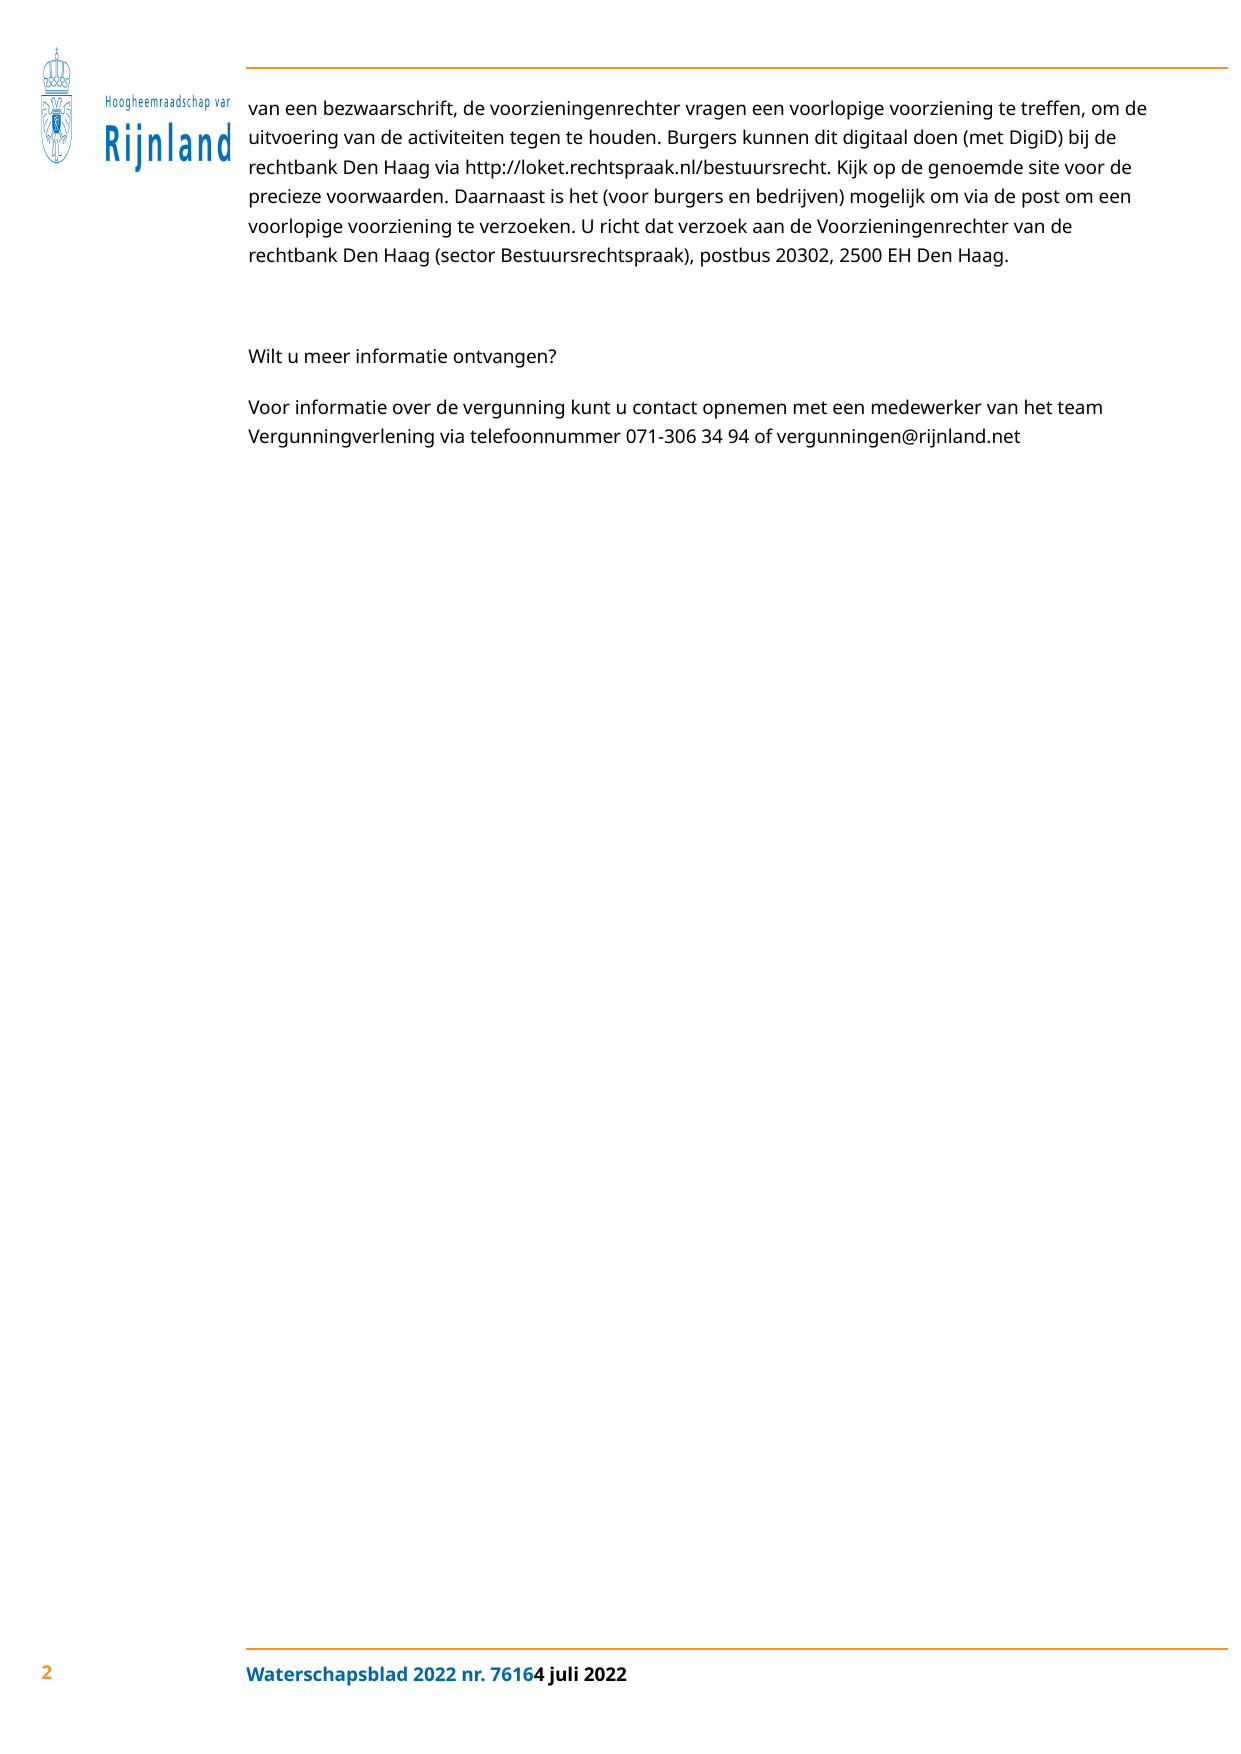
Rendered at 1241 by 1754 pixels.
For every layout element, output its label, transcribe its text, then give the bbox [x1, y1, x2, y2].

text van een bezwaarschrift, de voorzieningenrechter vragen een voorlopige voorziening te treffen, om de uitvoering van de activiteiten tegen te houden. Burgers kunnen dit digitaal doen (met DigiD) bij de rechtbank Den Haag via http://loket.rechtspraak.nl/bestuursrecht. Kijk op de genoemde site voor de precieze voorwaarden. Daarnaast is het (voor burgers en bedrijven) mogelijk om via de post om een voorlopige voorziening te verzoeken. U richt dat verzoek aan de Voorzieningenrechter van de rechtbank Den Haag (sector Bestuursrechtspraak), postbus 20302, 2500 EH Den Haag. [248, 95, 1152, 268]
text Voor informatie over de vergunning kunt u contact opnemen met een medewerker van het team Vergunningverlening via telefoonnummer 071-306 34 94 of vergunningen@rijnland.net [248, 394, 1152, 449]
text Wilt u meer informatie ontvangen? [248, 343, 1152, 369]
picture [41, 47, 231, 172]
